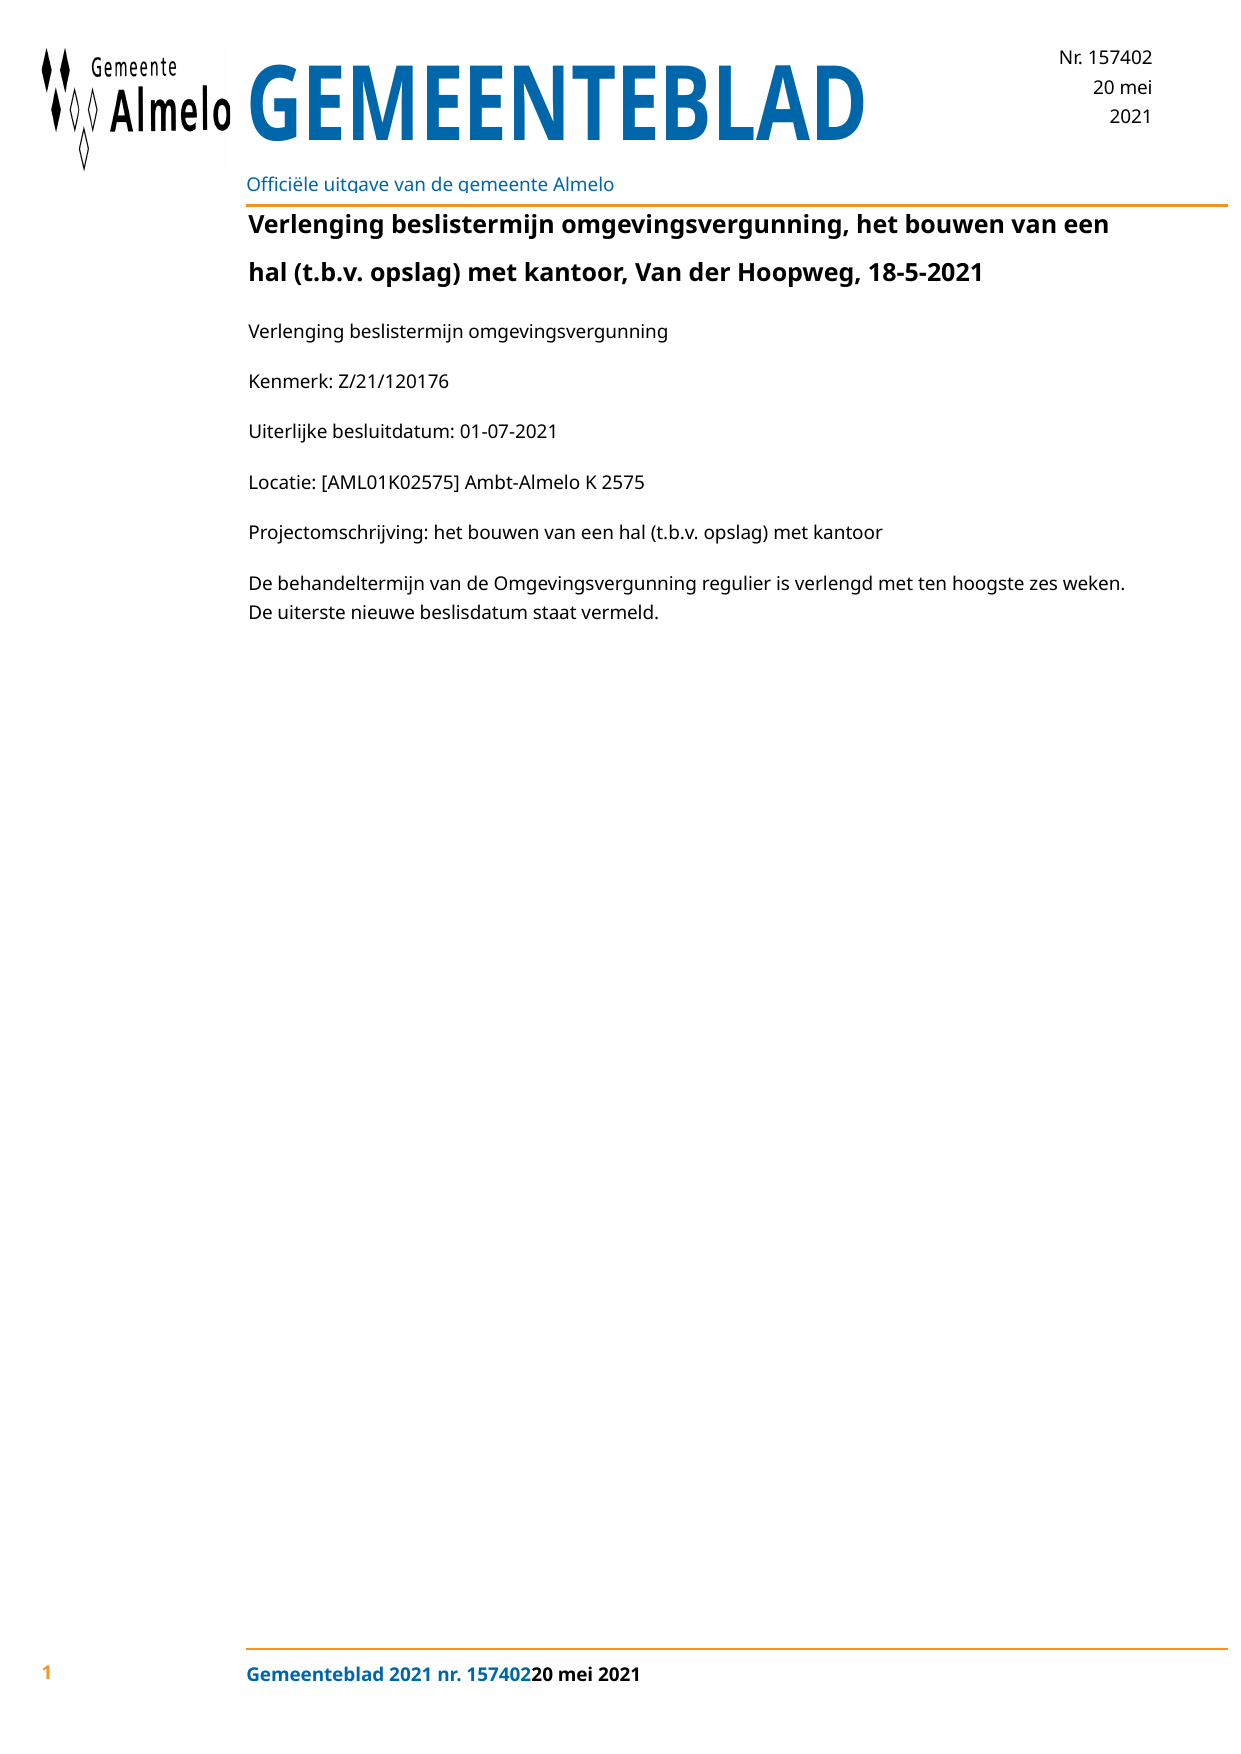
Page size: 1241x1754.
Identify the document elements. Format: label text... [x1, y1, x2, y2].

text Projectomschrijving: het bouwen van een hal (t.b.v. opslag) met kantoor [248, 519, 1152, 545]
text Uiterlijke besluitdatum: 01-07-2021 [248, 419, 1152, 444]
picture [41, 47, 231, 172]
text Kenmerk: Z/21/120176 [248, 368, 1152, 394]
text De behandeltermijn van de Omgevingsvergunning regulier is verlengd met ten hoogste zes weken. De uiterste nieuwe beslisdatum staat vermeld. [248, 570, 1152, 625]
text Locatie: [AML01K02575] Ambt-Almelo K 2575 [248, 469, 1152, 495]
text Verlenging beslistermijn omgevingsvergunning [248, 318, 1152, 344]
text Verlenging beslistermijn omgevingsvergunning, het bouwen van een hal (t.b.v. opslag) met kantoor, Van der Hoopweg, 18-5-2021 [248, 207, 1152, 288]
